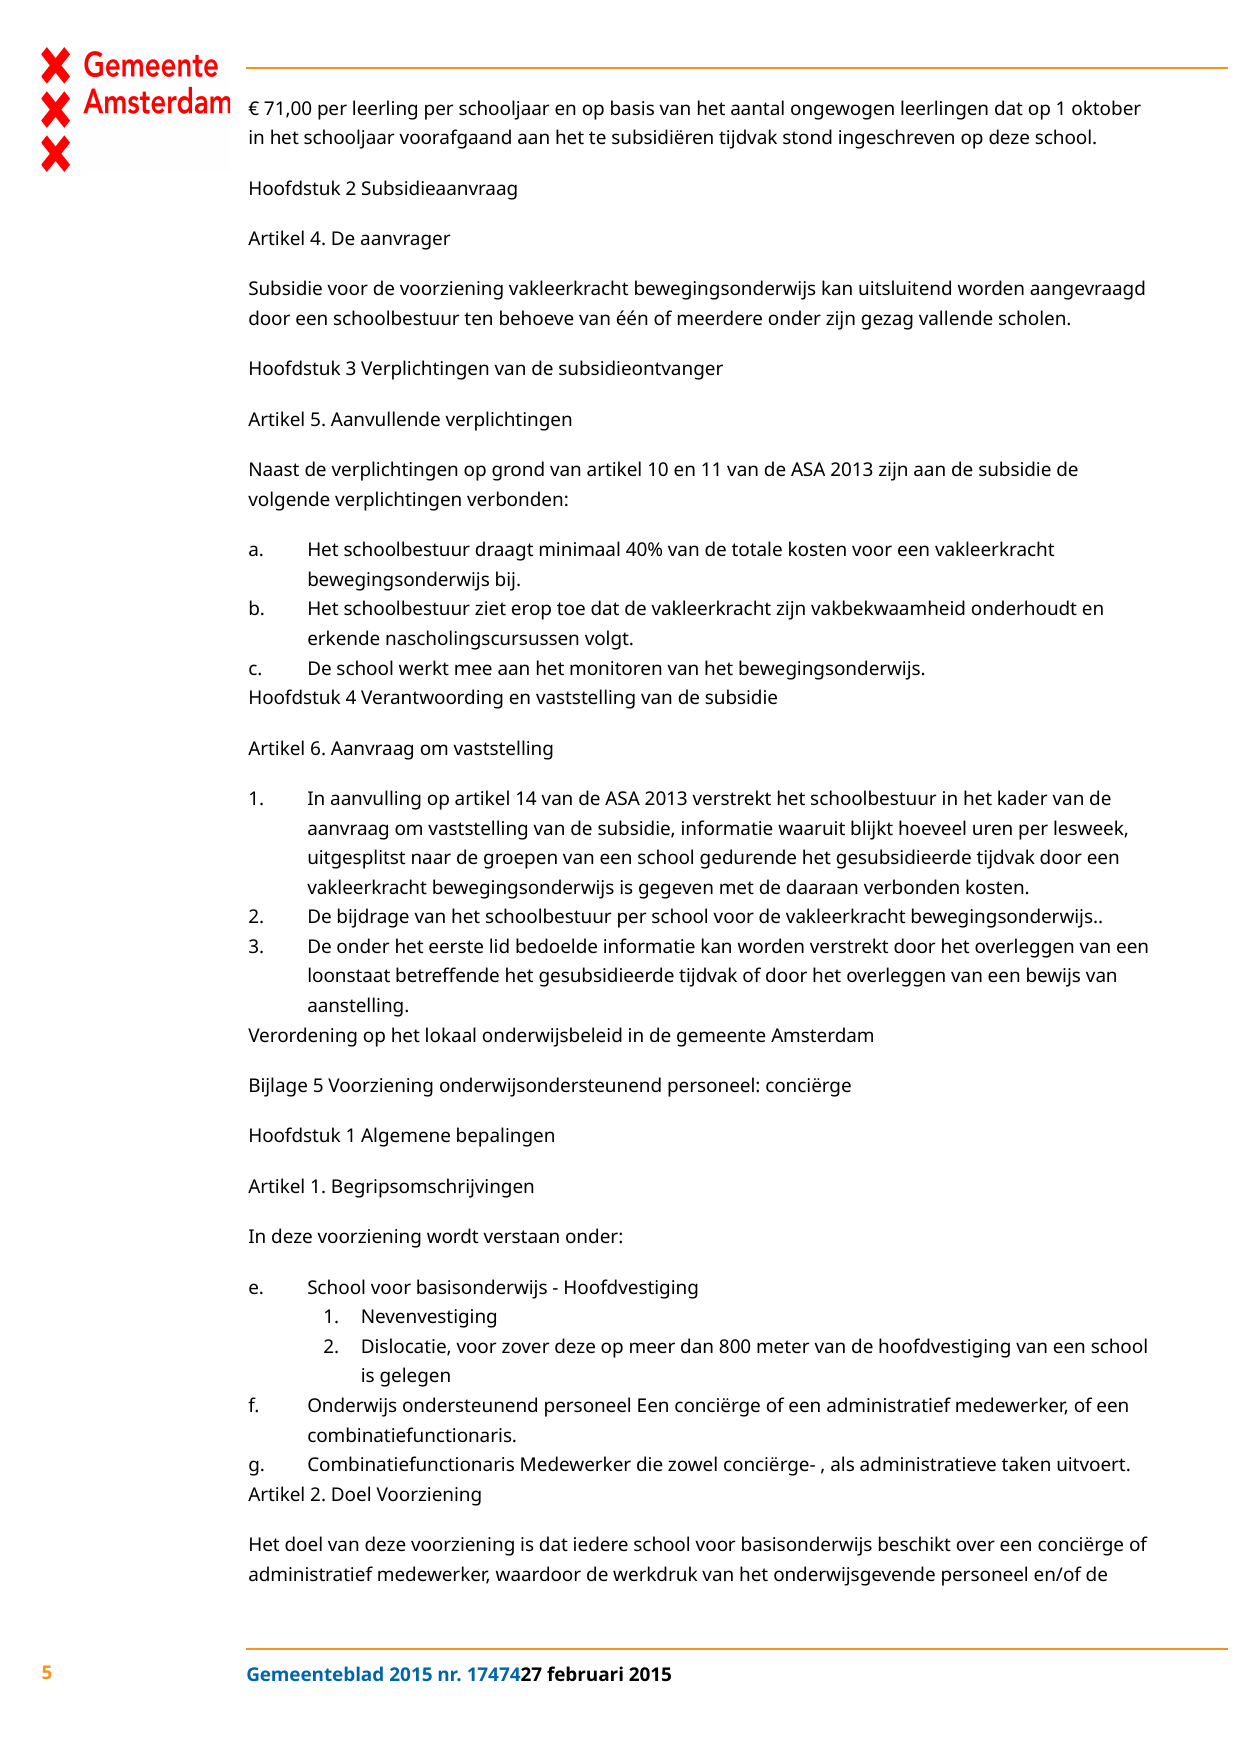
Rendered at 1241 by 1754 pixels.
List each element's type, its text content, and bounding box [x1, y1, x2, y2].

list Onderwijs ondersteunend personeel Een conciërge of een administratief medewerker, of een combinatiefunctionaris. [248, 1392, 1152, 1448]
list Het schoolbestuur draagt minimaal 40% van de totale kosten voor een vakleerkracht bewegingsonderwijs bij. [248, 536, 1152, 592]
list In aanvulling op artikel 14 van de ASA 2013 verstrekt het schoolbestuur in het kader van de aanvraag om vaststelling van de subsidie, informatie waaruit blijkt hoeveel uren per lesweek, uitgesplitst naar de groepen van een school gedurende het gesubsidieerde tijdvak door een vakleerkracht bewegingsonderwijs is gegeven met de daaraan verbonden kosten. [248, 785, 1152, 900]
text Artikel 4. De aanvrager [248, 225, 1152, 251]
list De bijdrage van het schoolbestuur per school voor de vakleerkracht bewegingsonderwijs.. [248, 903, 1152, 929]
text Artikel 2. Doel Voorziening [248, 1481, 1152, 1507]
text Naast de verplichtingen op grond van artikel 10 en 11 van de ASA 2013 zijn aan de subsidie de volgende verplichtingen verbonden: [248, 456, 1152, 512]
list De school werkt mee aan het monitoren van het bewegingsonderwijs. [248, 655, 1152, 681]
list Combinatiefunctionaris Medewerker die zowel conciërge- , als administratieve taken uitvoert. [248, 1451, 1152, 1477]
list School voor basisonderwijs - Hoofdvestiging [248, 1274, 1152, 1300]
text Hoofdstuk 2 Subsidieaanvraag [248, 175, 1152, 201]
text € 71,00 per leerling per schooljaar en op basis van het aantal ongewogen leerlingen dat op 1 oktober in het schooljaar voorafgaand aan het te subsidiëren tijdvak stond ingeschreven op deze school. [248, 95, 1152, 150]
list De onder het eerste lid bedoelde informatie kan worden verstrekt door het overleggen van een loonstaat betreffende het gesubsidieerde tijdvak of door het overleggen van een bewijs van aanstelling. [248, 933, 1152, 1018]
text Subsidie voor de voorziening vakleerkracht bewegingsonderwijs kan uitsluitend worden aangevraagd door een schoolbestuur ten behoeve van één of meerdere onder zijn gezag vallende scholen. [248, 276, 1152, 331]
text Het doel van deze voorziening is dat iedere school voor basisonderwijs beschikt over een conciërge of administratief medewerker, waardoor de werkdruk van het onderwijsgevende personeel en/of de [248, 1531, 1152, 1587]
text Artikel 1. Begripsomschrijvingen [248, 1173, 1152, 1199]
list Het schoolbestuur ziet erop toe dat de vakleerkracht zijn vakbekwaamheid onderhoudt en erkende nascholingscursussen volgt. [248, 596, 1152, 651]
text In deze voorziening wordt verstaan onder: [248, 1223, 1152, 1249]
text Bijlage 5 Voorziening onderwijsondersteunend personeel: conciërge [248, 1072, 1152, 1098]
text Hoofdstuk 4 Verantwoording en vaststelling van de subsidie [248, 684, 1152, 710]
text Verordening op het lokaal onderwijsbeleid in de gemeente Amsterdam [248, 1022, 1152, 1048]
text Artikel 5. Aanvullende verplichtingen [248, 406, 1152, 432]
text Hoofdstuk 1 Algemene bepalingen [248, 1123, 1152, 1148]
list Dislocatie, voor zover deze op meer dan 800 meter van de hoofdvestiging van een school is gelegen [323, 1333, 1152, 1388]
text Artikel 6. Aanvraag om vaststelling [248, 735, 1152, 761]
list Nevenvestiging [323, 1303, 1152, 1329]
text Hoofdstuk 3 Verplichtingen van de subsidieontvanger [248, 356, 1152, 381]
picture [41, 47, 231, 172]
